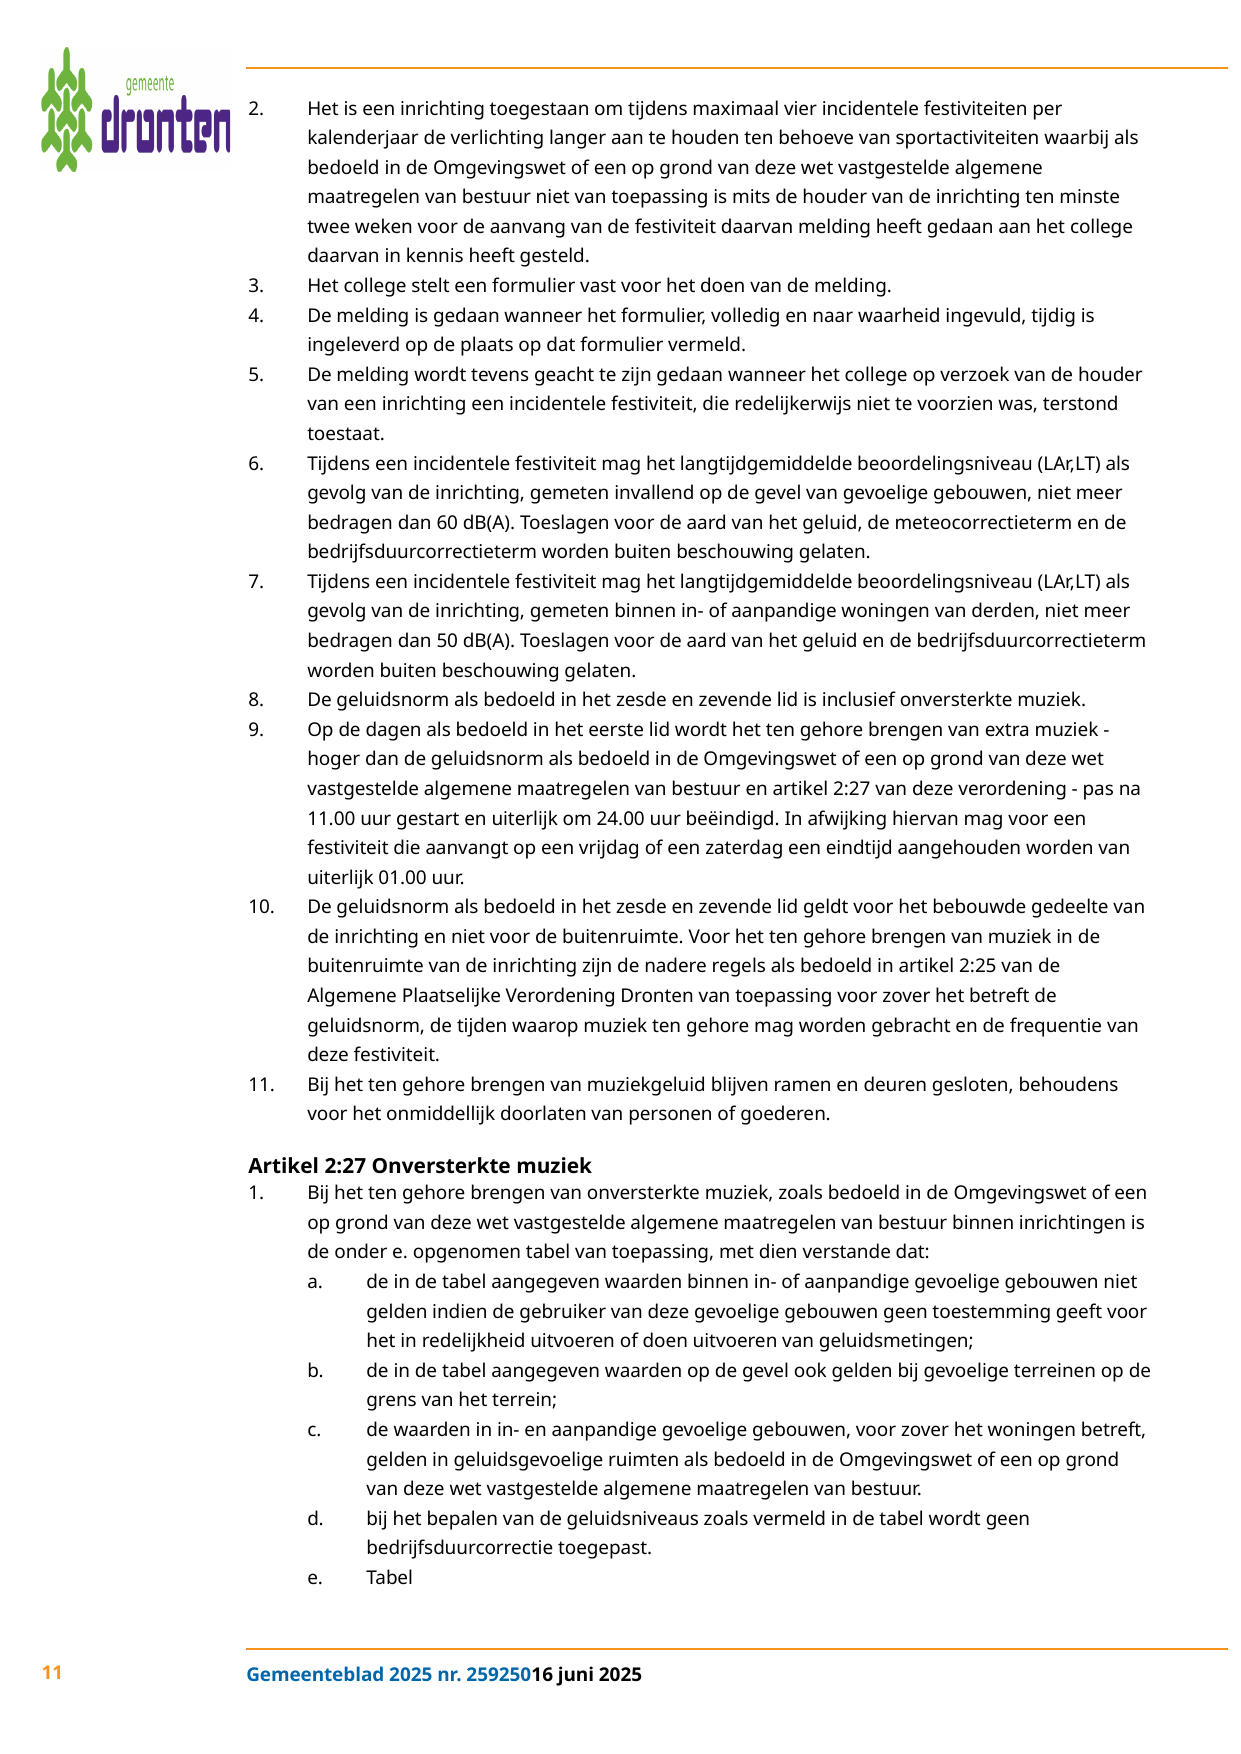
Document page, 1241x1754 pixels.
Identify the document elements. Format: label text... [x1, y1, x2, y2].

list de in de tabel aangegeven waarden binnen in- of aanpandige gevoelige gebouwen niet gelden indien de gebruiker van deze gevoelige gebouwen geen toestemming geeft voor het in redelijkheid uitvoeren of doen uitvoeren van geluidsmetingen; [307, 1268, 1152, 1353]
text Artikel 2:27 Onversterkte muziek [248, 1151, 1152, 1179]
list De melding wordt tevens geacht te zijn gedaan wanneer het college op verzoek van de houder van een inrichting een incidentele festiviteit, die redelijkerwijs niet te voorzien was, terstond toestaat. [248, 361, 1152, 446]
list de waarden in in- en aanpandige gevoelige gebouwen, voor zover het woningen betreft, gelden in geluidsgevoelige ruimten als bedoeld in de Omgevingswet of een op grond van deze wet vastgestelde algemene maatregelen van bestuur. [307, 1416, 1152, 1501]
list De melding is gedaan wanneer het formulier, volledig en naar waarheid ingevuld, tijdig is ingeleverd op de plaats op dat formulier vermeld. [248, 302, 1152, 357]
picture [41, 47, 231, 172]
list De geluidsnorm als bedoeld in het zesde en zevende lid is inclusief onversterkte muziek. [248, 686, 1152, 712]
list Tabel [307, 1564, 1152, 1590]
list De geluidsnorm als bedoeld in het zesde en zevende lid geldt voor het bebouwde gedeelte van de inrichting en niet voor de buitenruimte. Voor het ten gehore brengen van muziek in de buitenruimte van de inrichting zijn de nadere regels als bedoeld in artikel 2:25 van de Algemene Plaatselijke Verordening Dronten van toepassing voor zover het betreft de geluidsnorm, de tijden waarop muziek ten gehore mag worden gebracht en de frequentie van deze festiviteit. [248, 893, 1152, 1067]
list Bij het ten gehore brengen van onversterkte muziek, zoals bedoeld in de Omgevingswet of een op grond van deze wet vastgestelde algemene maatregelen van bestuur binnen inrichtingen is de onder e. opgenomen tabel van toepassing, met dien verstande dat: [248, 1179, 1152, 1264]
list Het college stelt een formulier vast voor het doen van de melding. [248, 272, 1152, 298]
list Bij het ten gehore brengen van muziekgeluid blijven ramen en deuren gesloten, behoudens voor het onmiddellijk doorlaten van personen of goederen. [248, 1071, 1152, 1126]
list bij het bepalen van de geluidsniveaus zoals vermeld in de tabel wordt geen bedrijfsduurcorrectie toegepast. [307, 1505, 1152, 1560]
list Tijdens een incidentele festiviteit mag het langtijdgemiddelde beoordelingsniveau (LAr,LT) als gevolg van de inrichting, gemeten invallend op de gevel van gevoelige gebouwen, niet meer bedragen dan 60 dB(A). Toeslagen voor de aard van het geluid, de meteocorrectieterm en de bedrijfsduurcorrectieterm worden buiten beschouwing gelaten. [248, 450, 1152, 564]
list de in de tabel aangegeven waarden op de gevel ook gelden bij gevoelige terreinen op de grens van het terrein; [307, 1357, 1152, 1412]
list Tijdens een incidentele festiviteit mag het langtijdgemiddelde beoordelingsniveau (LAr,LT) als gevolg van de inrichting, gemeten binnen in- of aanpandige woningen van derden, niet meer bedragen dan 50 dB(A). Toeslagen voor de aard van het geluid en de bedrijfsduurcorrectieterm worden buiten beschouwing gelaten. [248, 568, 1152, 683]
list Op de dagen als bedoeld in het eerste lid wordt het ten gehore brengen van extra muziek - hoger dan de geluidsnorm als bedoeld in de Omgevingswet of een op grond van deze wet vastgestelde algemene maatregelen van bestuur en artikel 2:27 van deze verordening - pas na 11.00 uur gestart en uiterlijk om 24.00 uur beëindigd. In afwijking hiervan mag voor een festiviteit die aanvangt op een vrijdag of een zaterdag een eindtijd aangehouden worden van uiterlijk 01.00 uur. [248, 716, 1152, 890]
list Het is een inrichting toegestaan om tijdens maximaal vier incidentele festiviteiten per kalenderjaar de verlichting langer aan te houden ten behoeve van sportactiviteiten waarbij als bedoeld in de Omgevingswet of een op grond van deze wet vastgestelde algemene maatregelen van bestuur niet van toepassing is mits de houder van de inrichting ten minste twee weken voor de aanvang van de festiviteit daarvan melding heeft gedaan aan het college daarvan in kennis heeft gesteld. [248, 95, 1152, 268]
